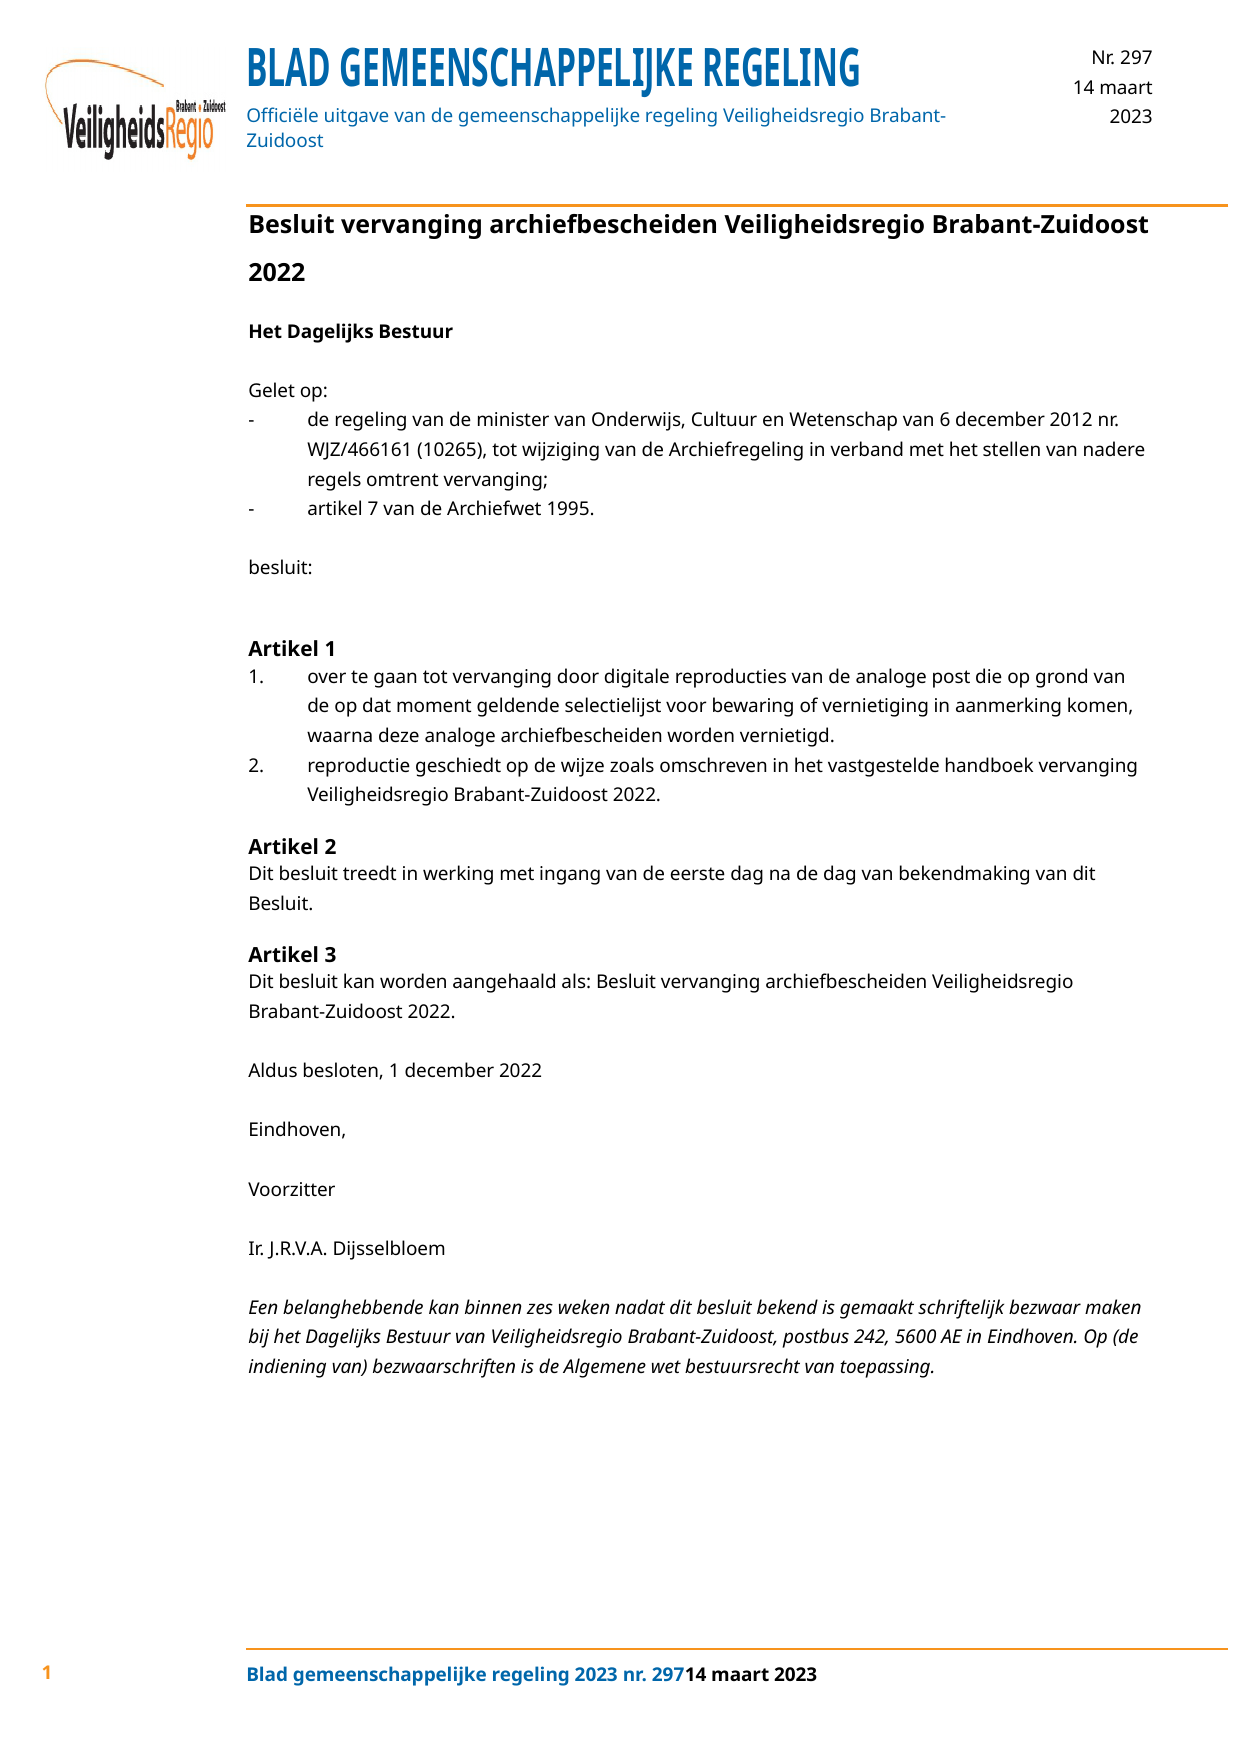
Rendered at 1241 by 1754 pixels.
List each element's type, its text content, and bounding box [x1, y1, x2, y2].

list reproductie geschiedt op de wijze zoals omschreven in het vastgestelde handboek vervanging Veiligheidsregio Brabant-Zuidoost 2022. [248, 752, 1152, 807]
text Artikel 2 [248, 832, 1152, 860]
text Dit besluit treedt in werking met ingang van de eerste dag na de dag van bekendmaking van dit Besluit. [248, 860, 1152, 916]
text Artikel 1 [248, 634, 1152, 663]
text besluit: [248, 554, 1152, 580]
text Artikel 3 [248, 940, 1152, 969]
text Eindhoven, [248, 1117, 1152, 1142]
text Dit besluit kan worden aangehaald als: Besluit vervanging archiefbescheiden Veiligheidsregio Brabant-Zuidoost 2022. [248, 969, 1152, 1024]
text Besluit vervanging archiefbescheiden Veiligheidsregio Brabant-Zuidoost 2022 [248, 207, 1152, 288]
text Ir. J.R.V.A. Dijsselbloem [248, 1235, 1152, 1261]
text Het Dagelijks Bestuur [248, 318, 1152, 344]
list artikel 7 van de Archiefwet 1995. [248, 495, 1152, 521]
list over te gaan tot vervanging door digitale reproducties van de analoge post die op grond van de op dat moment geldende selectielijst voor bewaring of vernietiging in aanmerking komen, waarna deze analoge archiefbescheiden worden vernietigd. [248, 663, 1152, 748]
text Voorzitter [248, 1176, 1152, 1201]
picture [41, 47, 231, 172]
list de regeling van de minister van Onderwijs, Cultuur en Wetenschap van 6 december 2012 nr. WJZ/466161 (10265), tot wijziging van de Archiefregeling in verband met het stellen van nadere regels omtrent vervanging; [248, 407, 1152, 492]
text Gelet op: [248, 377, 1152, 403]
text Een belanghebbende kan binnen zes weken nadat dit besluit bekend is gemaakt schriftelijk bezwaar maken bij het Dagelijks Bestuur van Veiligheidsregio Brabant-Zuidoost, postbus 242, 5600 AE in Eindhoven. Op (de indiening van) bezwaarschriften is de Algemene wet bestuursrecht van toepassing. [248, 1294, 1152, 1379]
text Aldus besloten, 1 december 2022 [248, 1057, 1152, 1083]
